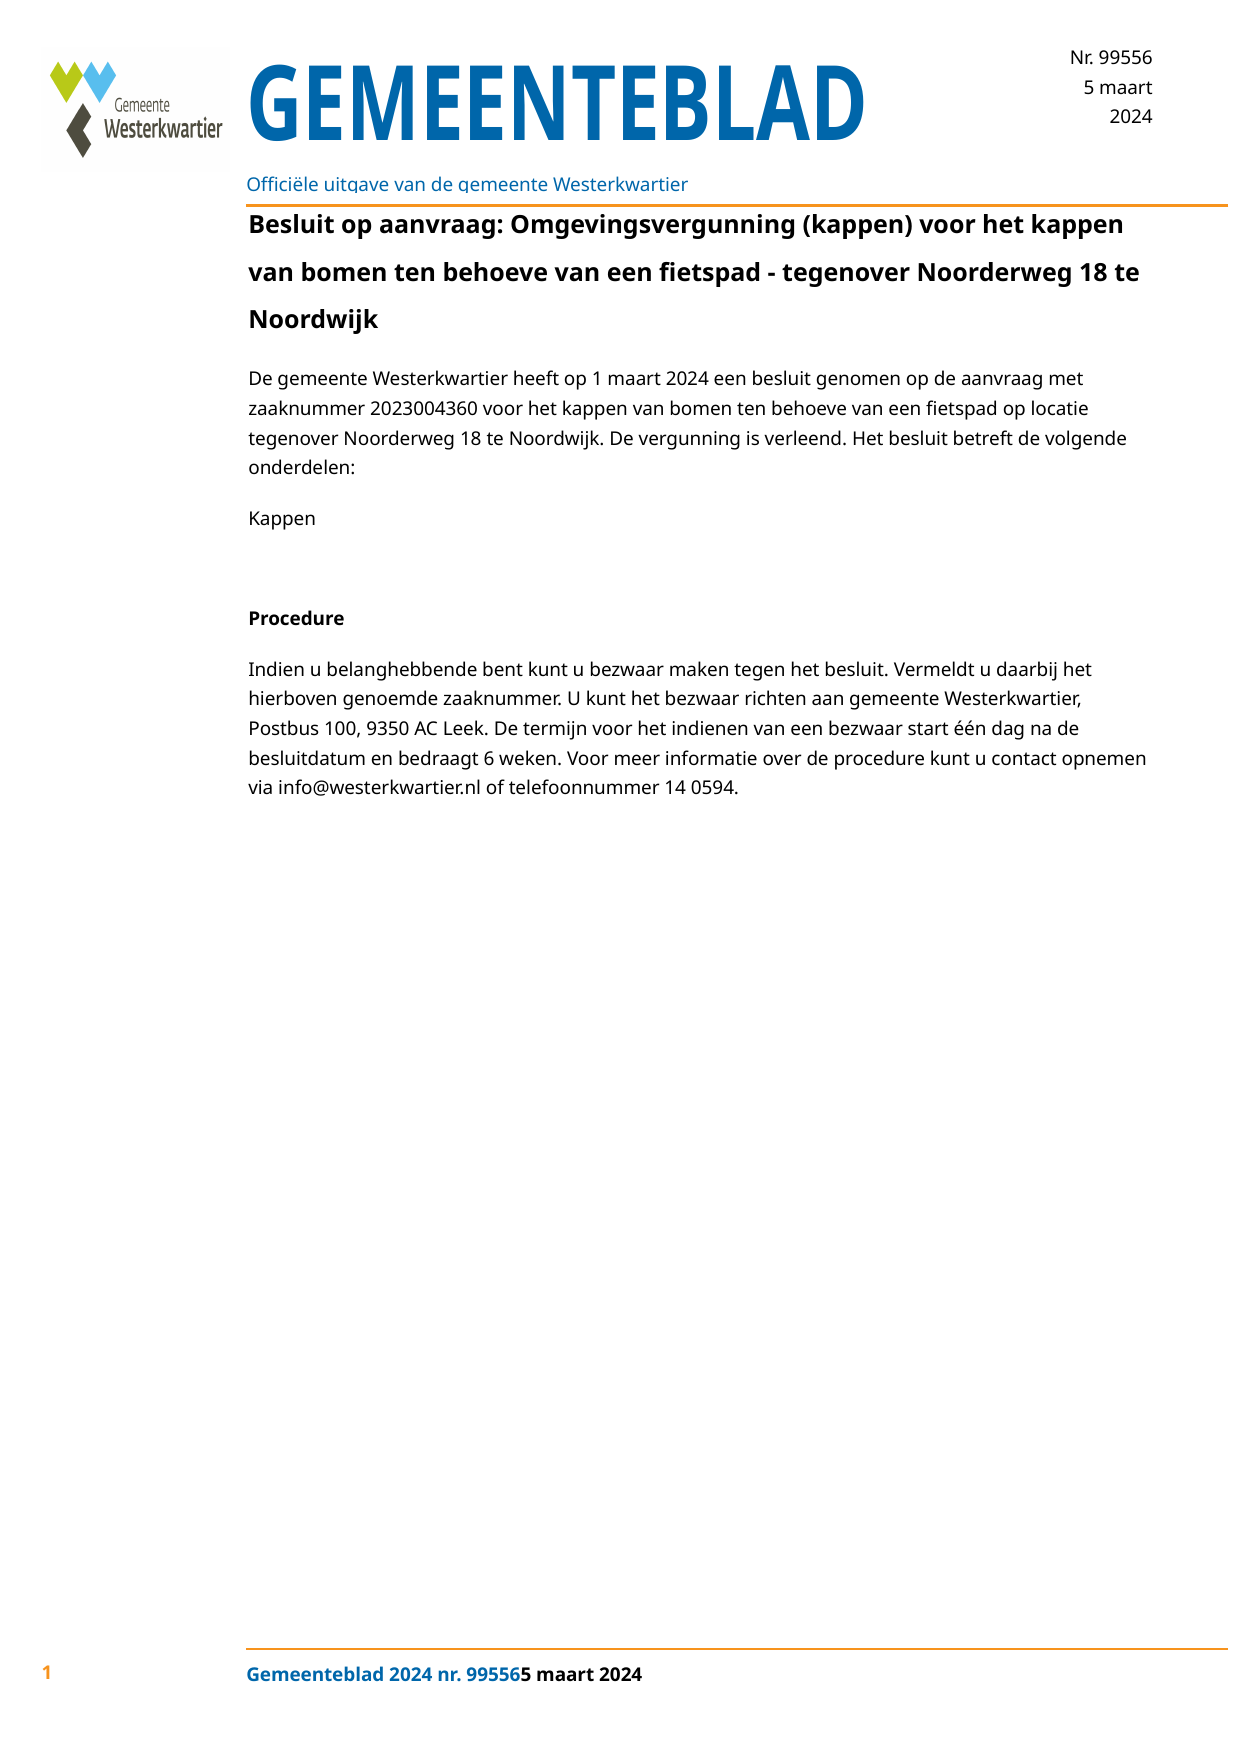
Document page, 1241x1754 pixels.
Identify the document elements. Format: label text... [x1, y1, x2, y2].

picture [41, 47, 231, 172]
text De gemeente Westerkwartier heeft op 1 maart 2024 een besluit genomen op de aanvraag met zaaknummer 2023004360 voor het kappen van bomen ten behoeve van een fietspad op locatie tegenover Noorderweg 18 te Noordwijk. De vergunning is verleend. Het besluit betreft de volgende onderdelen: [248, 366, 1152, 480]
text Kappen [248, 505, 1152, 530]
text Indien u belanghebbende bent kunt u bezwaar maken tegen het besluit. Vermeldt u daarbij het hierboven genoemde zaaknummer. U kunt het bezwaar richten aan gemeente Westerkwartier, Postbus 100, 9350 AC Leek. De termijn voor het indienen van een bezwaar start één dag na de besluitdatum en bedraagt 6 weken. Voor meer informatie over de procedure kunt u contact opnemen via info@westerkwartier.nl of telefoonnummer 14 0594. [248, 656, 1152, 800]
text Besluit op aanvraag: Omgevingsvergunning (kappen) voor het kappen van bomen ten behoeve van een fietspad - tegenover Noorderweg 18 te Noordwijk [248, 207, 1152, 336]
text Procedure [248, 606, 1152, 631]
